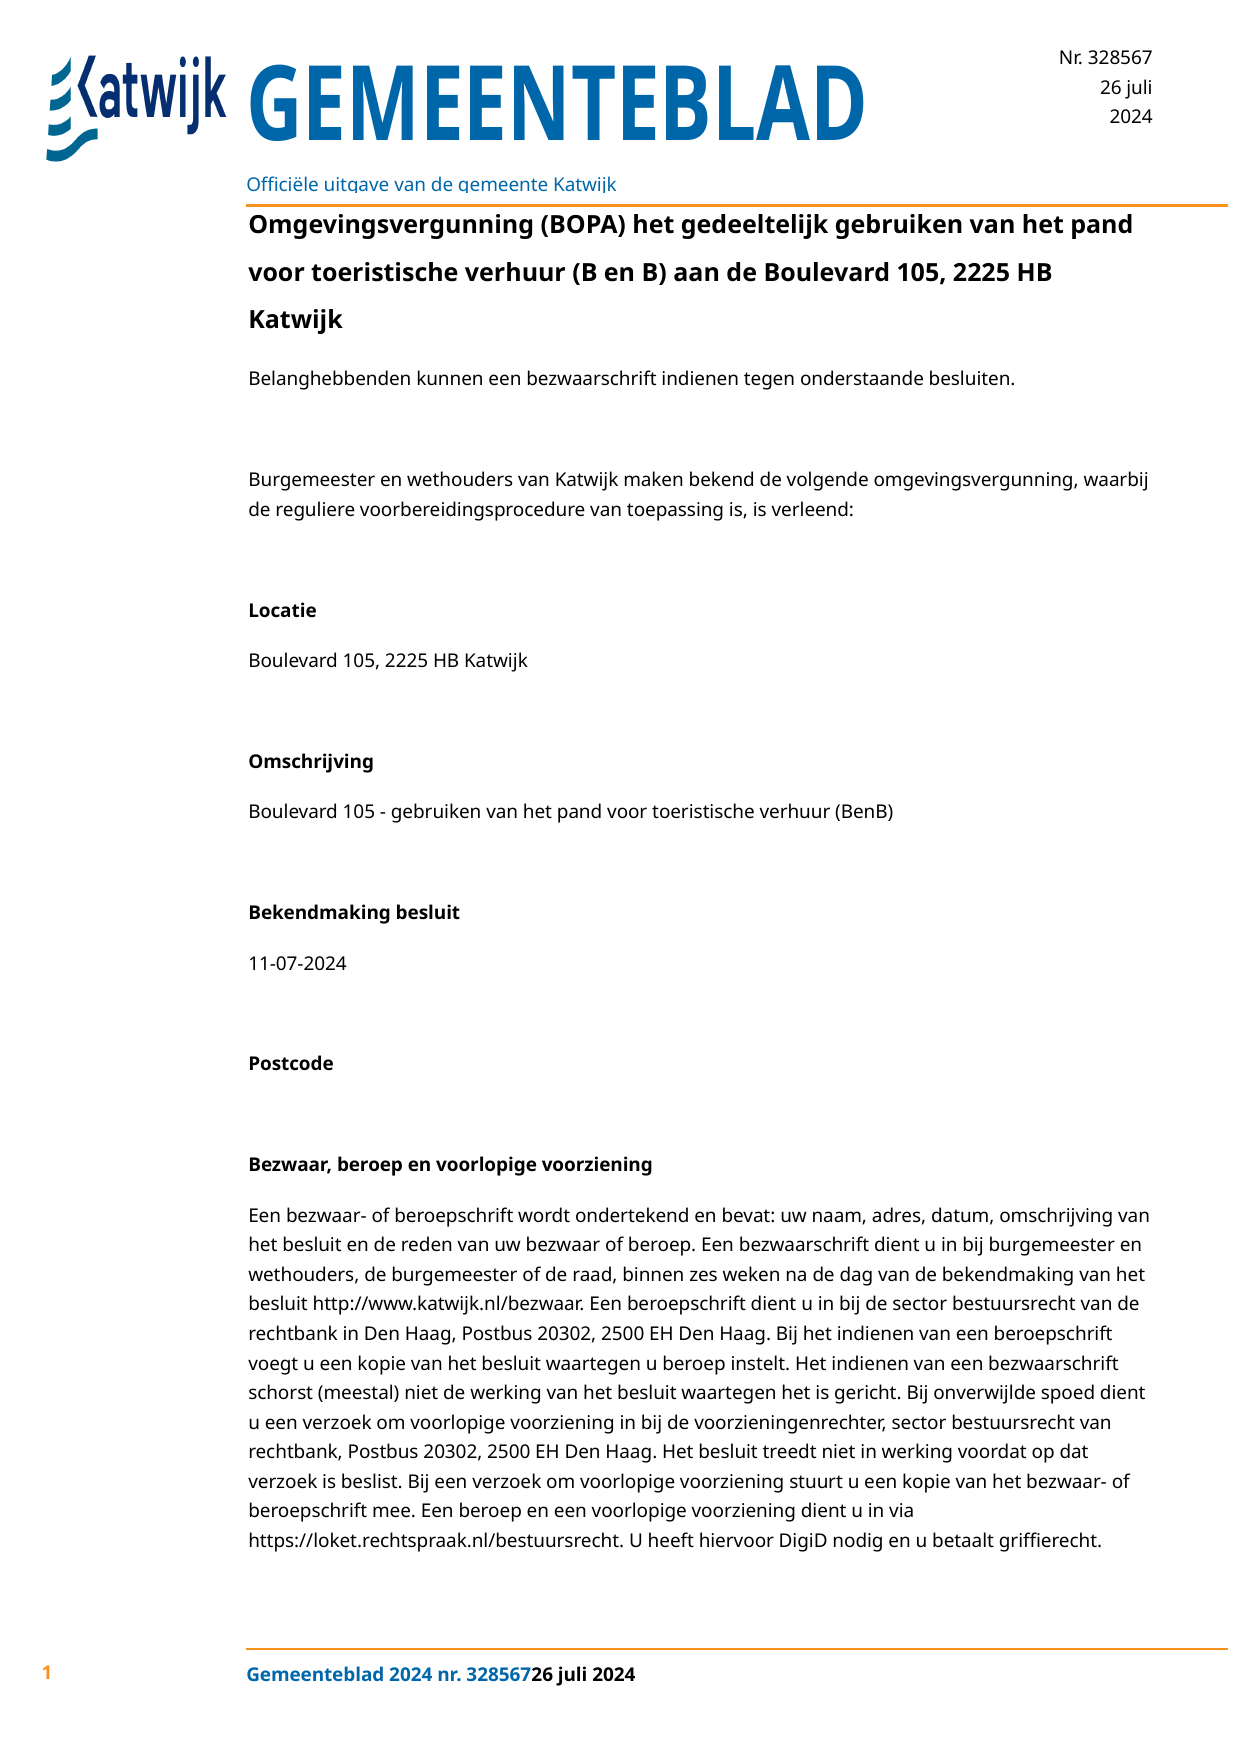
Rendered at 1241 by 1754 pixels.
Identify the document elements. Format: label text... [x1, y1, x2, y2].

text Omgevingsvergunning (BOPA) het gedeeltelijk gebruiken van het pand voor toeristische verhuur (B en B) aan de Boulevard 105, 2225 HB Katwijk [248, 207, 1152, 336]
text Locatie [248, 597, 1152, 622]
text Boulevard 105, 2225 HB Katwijk [248, 647, 1152, 673]
text Omschrijving [248, 748, 1152, 774]
text Belanghebbenden kunnen een bezwaarschrift indienen tegen onderstaande besluiten. [248, 366, 1152, 391]
text 11-07-2024 [248, 950, 1152, 975]
text Boulevard 105 - gebruiken van het pand voor toeristische verhuur (BenB) [248, 798, 1152, 824]
text Bekendmaking besluit [248, 899, 1152, 925]
picture [41, 47, 231, 172]
text Bezwaar, beroep en voorlopige voorziening [248, 1151, 1152, 1177]
text Burgemeester en wethouders van Katwijk maken bekend de volgende omgevingsvergunning, waarbij de reguliere voorbereidingsprocedure van toepassing is, is verleend: [248, 466, 1152, 522]
text Postcode [248, 1051, 1152, 1076]
text Een bezwaar- of beroepschrift wordt ondertekend en bevat: uw naam, adres, datum, omschrijving van het besluit en de reden van uw bezwaar of beroep. Een bezwaarschrift dient u in bij burgemeester en wethouders, de burgemeester of de raad, binnen zes weken na de dag van de bekendmaking van het besluit http://www.katwijk.nl/bezwaar. Een beroepschrift dient u in bij de sector bestuursrecht van de rechtbank in Den Haag, Postbus 20302, 2500 EH Den Haag. Bij het indienen van een beroepschrift voegt u een kopie van het besluit waartegen u beroep instelt. Het indienen van een bezwaarschrift schorst (meestal) niet de werking van het besluit waartegen het is gericht. Bij onverwijlde spoed dient u een verzoek om voorlopige voorziening in bij de voorzieningenrechter, sector bestuursrecht van rechtbank, Postbus 20302, 2500 EH Den Haag. Het besluit treedt niet in werking voordat op dat verzoek is beslist. Bij een verzoek om voorlopige voorziening stuurt u een kopie van het bezwaar- of beroepschrift mee. Een beroep en een voorlopige voorziening dient u in via https://loket.rechtspraak.nl/bestuursrecht. U heeft hiervoor DigiD nodig en u betaalt griffierecht. [248, 1202, 1152, 1553]
